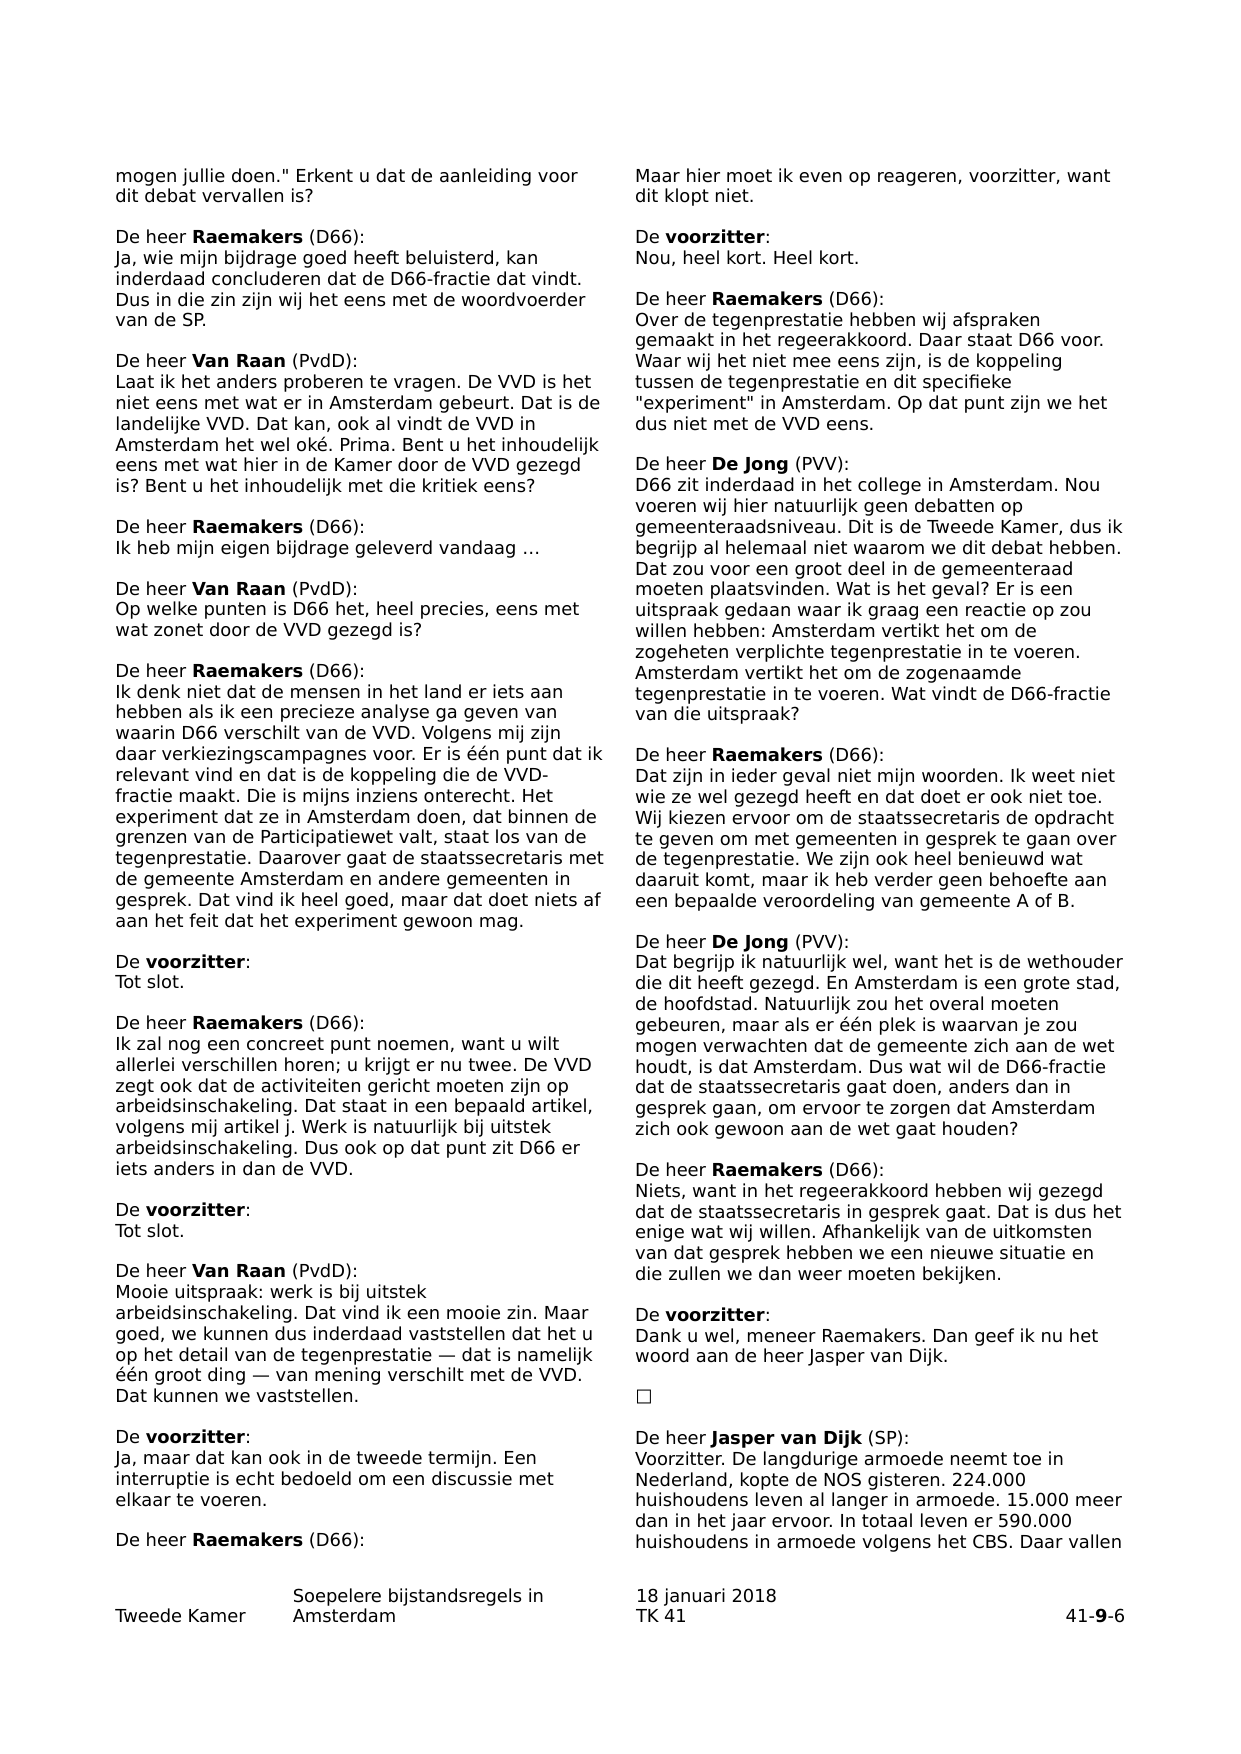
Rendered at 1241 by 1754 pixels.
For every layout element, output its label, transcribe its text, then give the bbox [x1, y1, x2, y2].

text Tot slot. [115, 972, 605, 993]
text De heer De Jong (PVV): [635, 932, 1125, 952]
text Dank u wel, meneer Raemakers. Dan geef ik nu het woord aan de heer Jasper van Dijk. [635, 1325, 1125, 1367]
text De voorzitter: [635, 1305, 1125, 1325]
text De heer Raemakers (D66): [115, 227, 605, 248]
text Ik heb mijn eigen bijdrage geleverd vandaag … [115, 537, 605, 558]
text Ja, maar dat kan ook in de tweede termijn. Een interruptie is echt bedoeld om een discussie met elkaar te voeren. [115, 1448, 605, 1510]
text D66 zit inderdaad in het college in Amsterdam. Nou voeren wij hier natuurlijk geen debatten op gemeenteraadsniveau. Dit is de Tweede Kamer, dus ik begrijp al helemaal niet waarom we dit debat hebben. Dat zou voor een groot deel in de gemeenteraad moeten plaatsvinden. Wat is het geval? Er is een uitspraak gedaan waar ik graag een reactie op zou willen hebben: Amsterdam vertikt het om de zogeheten verplichte tegenprestatie in te voeren. Amsterdam vertikt het om de zogenaamde tegenprestatie in te voeren. Wat vindt de D66-fractie van die uitspraak? [635, 475, 1125, 725]
text De voorzitter: [635, 227, 1125, 248]
text De voorzitter: [115, 1427, 605, 1448]
text De heer Jasper van Dijk (SP): [635, 1428, 1125, 1448]
text Tot slot. [115, 1220, 605, 1241]
text De heer Raemakers (D66): [635, 288, 1125, 309]
text De heer Van Raan (PvdD): [115, 351, 605, 372]
text Maar hier moet ik even op reageren, voorzitter, want dit klopt niet. [635, 165, 1125, 207]
text De heer Raemakers (D66): [115, 517, 605, 537]
text De heer Raemakers (D66): [635, 745, 1125, 766]
text De heer Raemakers (D66): [115, 1013, 605, 1034]
text De heer Van Raan (PvdD): [115, 1261, 605, 1282]
text De heer Raemakers (D66): [635, 1160, 1125, 1181]
text De heer De Jong (PVV): [635, 454, 1125, 475]
text Ik denk niet dat de mensen in het land er iets aan hebben als ik een precieze analyse ga geven van waarin D66 verschilt van de VVD. Volgens mij zijn daar verkiezingscampagnes voor. Er is één punt dat ik relevant vind en dat is de koppeling die de VVD-fractie maakt. Die is mijns inziens onterecht. Het experiment dat ze in Amsterdam doen, dat binnen de grenzen van de Participatiewet valt, staat los van de tegenprestatie. Daarover gaat de staatssecretaris met de gemeente Amsterdam en andere gemeenten in gesprek. Dat vind ik heel goed, maar dat doet niets af aan het feit dat het experiment gewoon mag. [115, 681, 605, 931]
text Laat ik het anders proberen te vragen. De VVD is het niet eens met wat er in Amsterdam gebeurt. Dat is de landelijke VVD. Dat kan, ook al vindt de VVD in Amsterdam het wel oké. Prima. Bent u het inhoudelijk eens met wat hier in de Kamer door de VVD gezegd is? Bent u het inhoudelijk met die kritiek eens? [115, 372, 605, 497]
text Ik zal nog een concreet punt noemen, want u wilt allerlei verschillen horen; u krijgt er nu twee. De VVD zegt ook dat de activiteiten gericht moeten zijn op arbeidsinschakeling. Dat staat in een bepaald artikel, volgens mij artikel j. Werk is natuurlijk bij uitstek arbeidsinschakeling. Dus ook op dat punt zit D66 er iets anders in dan de VVD. [115, 1034, 605, 1179]
text mogen jullie doen." Erkent u dat de aanleiding voor dit debat vervallen is? [115, 165, 605, 207]
text Ja, wie mijn bijdrage goed heeft beluisterd, kan inderdaad concluderen dat de D66-fractie dat vindt. Dus in die zin zijn wij het eens met de woordvoerder van de SP. [115, 248, 605, 331]
text Niets, want in het regeerakkoord hebben wij gezegd dat de staatssecretaris in gesprek gaat. Dat is dus het enige wat wij willen. Afhankelijk van de uitkomsten van dat gesprek hebben we een nieuwe situatie en die zullen we dan weer moeten bekijken. [635, 1181, 1125, 1285]
text De voorzitter: [115, 951, 605, 972]
text Dat zijn in ieder geval niet mijn woorden. Ik weet niet wie ze wel gezegd heeft en dat doet er ook niet toe. Wij kiezen ervoor om de staatssecretaris de opdracht te geven om met gemeenten in gesprek te gaan over de tegenprestatie. We zijn ook heel benieuwd wat daaruit komt, maar ik heb verder geen behoefte aan een bepaalde veroordeling van gemeente A of B. [635, 766, 1125, 912]
text Over de tegenprestatie hebben wij afspraken gemaakt in het regeerakkoord. Daar staat D66 voor. Waar wij het niet mee eens zijn, is de koppeling tussen de tegenprestatie en dit specifieke "experiment" in Amsterdam. Op dat punt zijn we het dus niet met de VVD eens. [635, 309, 1125, 434]
text Dat begrijp ik natuurlijk wel, want het is de wethouder die dit heeft gezegd. En Amsterdam is een grote stad, de hoofdstad. Natuurlijk zou het overal moeten gebeuren, maar als er één plek is waarvan je zou mogen verwachten dat de gemeente zich aan de wet houdt, is dat Amsterdam. Dus wat wil de D66-fractie dat de staatssecretaris gaat doen, anders dan in gesprek gaan, om ervoor te zorgen dat Amsterdam zich ook gewoon aan de wet gaat houden? [635, 952, 1125, 1140]
text De voorzitter: [115, 1199, 605, 1220]
text De heer Raemakers (D66): [115, 661, 605, 681]
text ⬜ [635, 1387, 1125, 1408]
text De heer Van Raan (PvdD): [115, 578, 605, 599]
text Op welke punten is D66 het, heel precies, eens met wat zonet door de VVD gezegd is? [115, 599, 605, 641]
text De heer Raemakers (D66): [115, 1530, 605, 1551]
text Nou, heel kort. Heel kort. [635, 248, 1125, 268]
text Mooie uitspraak: werk is bij uitstek arbeidsinschakeling. Dat vind ik een mooie zin. Maar goed, we kunnen dus inderdaad vaststellen dat het u op het detail van de tegenprestatie — dat is namelijk één groot ding — van mening verschilt met de VVD. Dat kunnen we vaststellen. [115, 1282, 605, 1407]
text Voorzitter. De langdurige armoede neemt toe in Nederland, kopte de NOS gisteren. 224.000 huishoudens leven al langer in armoede. 15.000 meer dan in het jaar ervoor. In totaal leven er 590.000 huishoudens in armoede volgens het CBS. Daar vallen [635, 1448, 1125, 1553]
